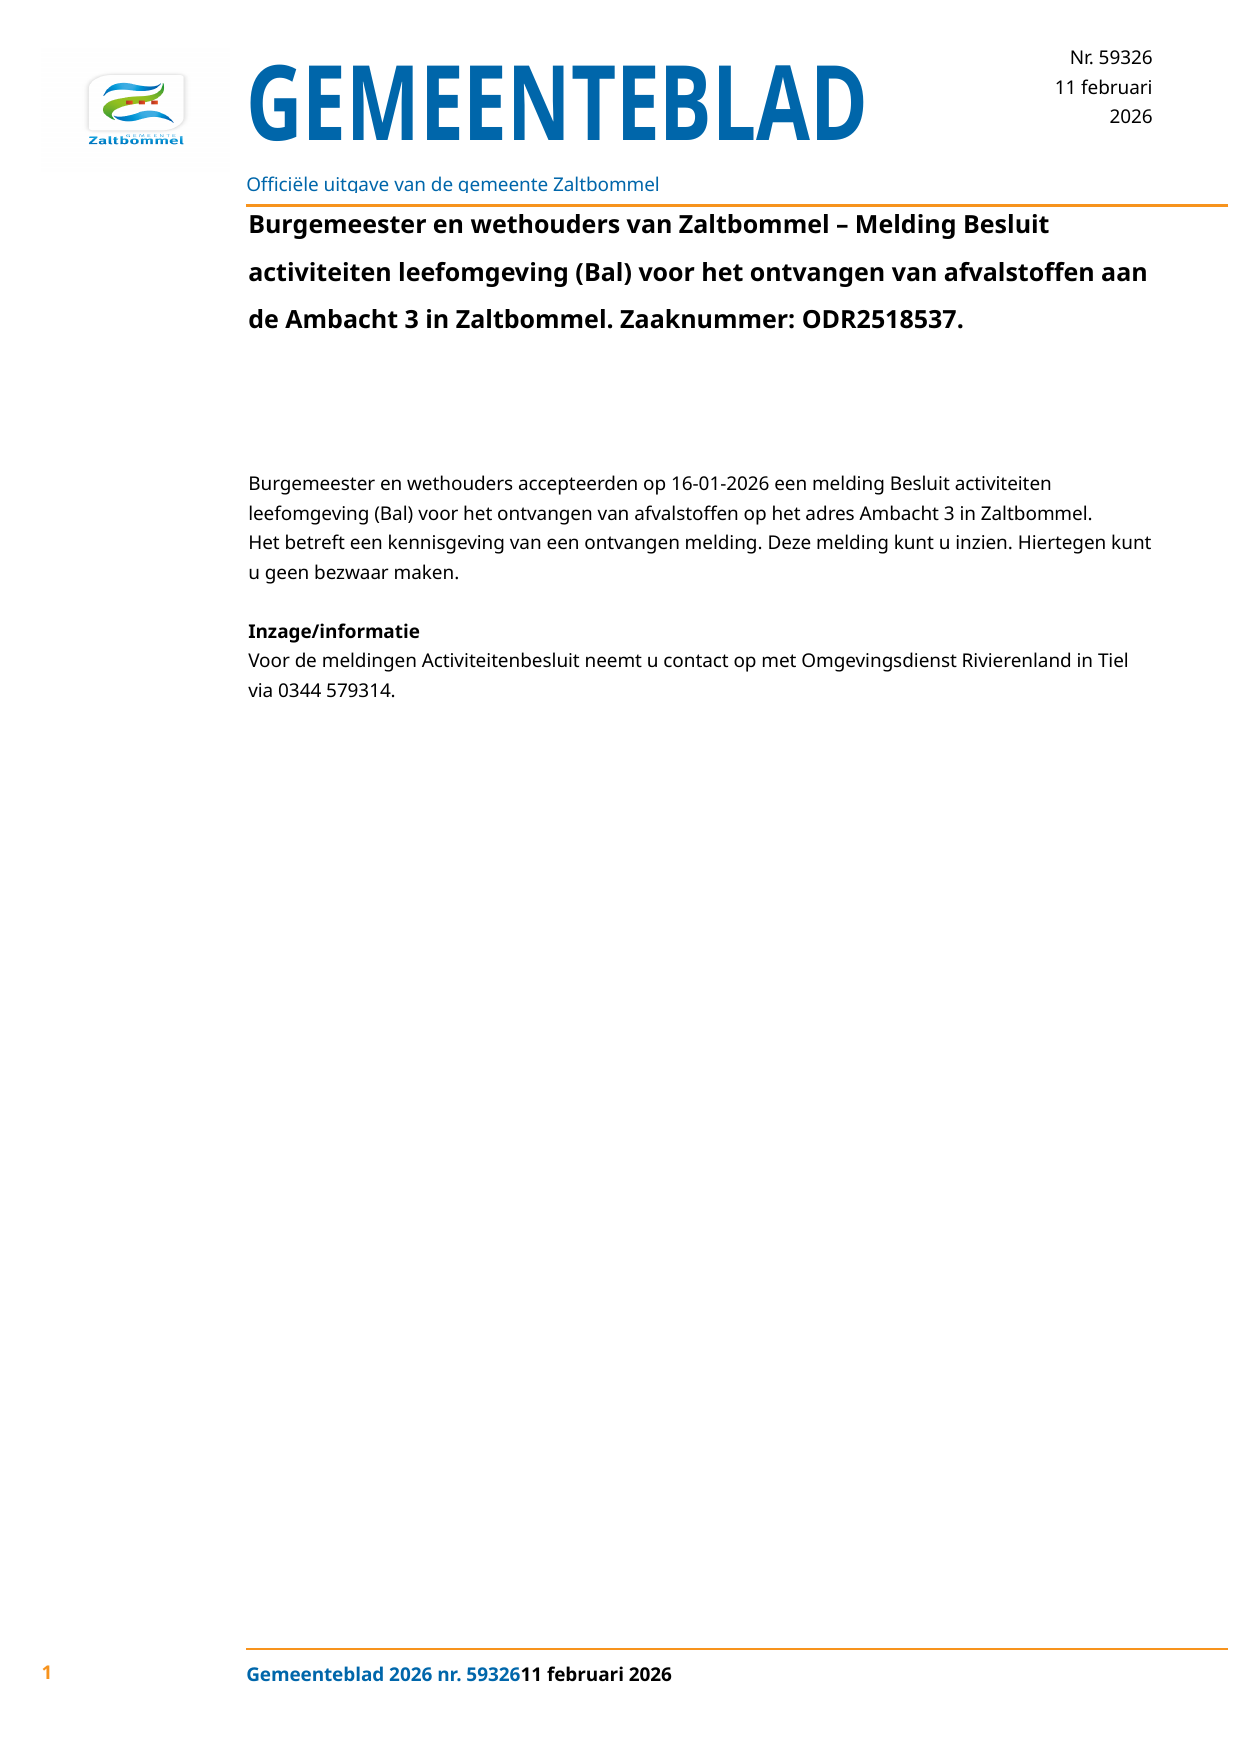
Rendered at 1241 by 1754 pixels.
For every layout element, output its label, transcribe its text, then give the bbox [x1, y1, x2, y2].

text Burgemeester en wethouders van Zaltbommel – Melding Besluit activiteiten leefomgeving (Bal) voor het ontvangen van afvalstoffen aan de Ambacht 3 in Zaltbommel. Zaaknummer: ODR2518537. [248, 207, 1152, 336]
picture [41, 47, 231, 172]
text Inzage/informatie [248, 618, 1152, 644]
text Burgemeester en wethouders accepteerden op 16-01-2026 een melding Besluit activiteiten leefomgeving (Bal) voor het ontvangen van afvalstoffen op het adres Ambacht 3 in Zaltbommel. [248, 470, 1152, 525]
text Voor de meldingen Activiteitenbesluit neemt u contact op met Omgevingsdienst Rivierenland in Tiel via 0344 579314. [248, 648, 1152, 703]
text Het betreft een kennisgeving van een ontvangen melding. Deze melding kunt u inzien. Hiertegen kunt u geen bezwaar maken. [248, 529, 1152, 584]
